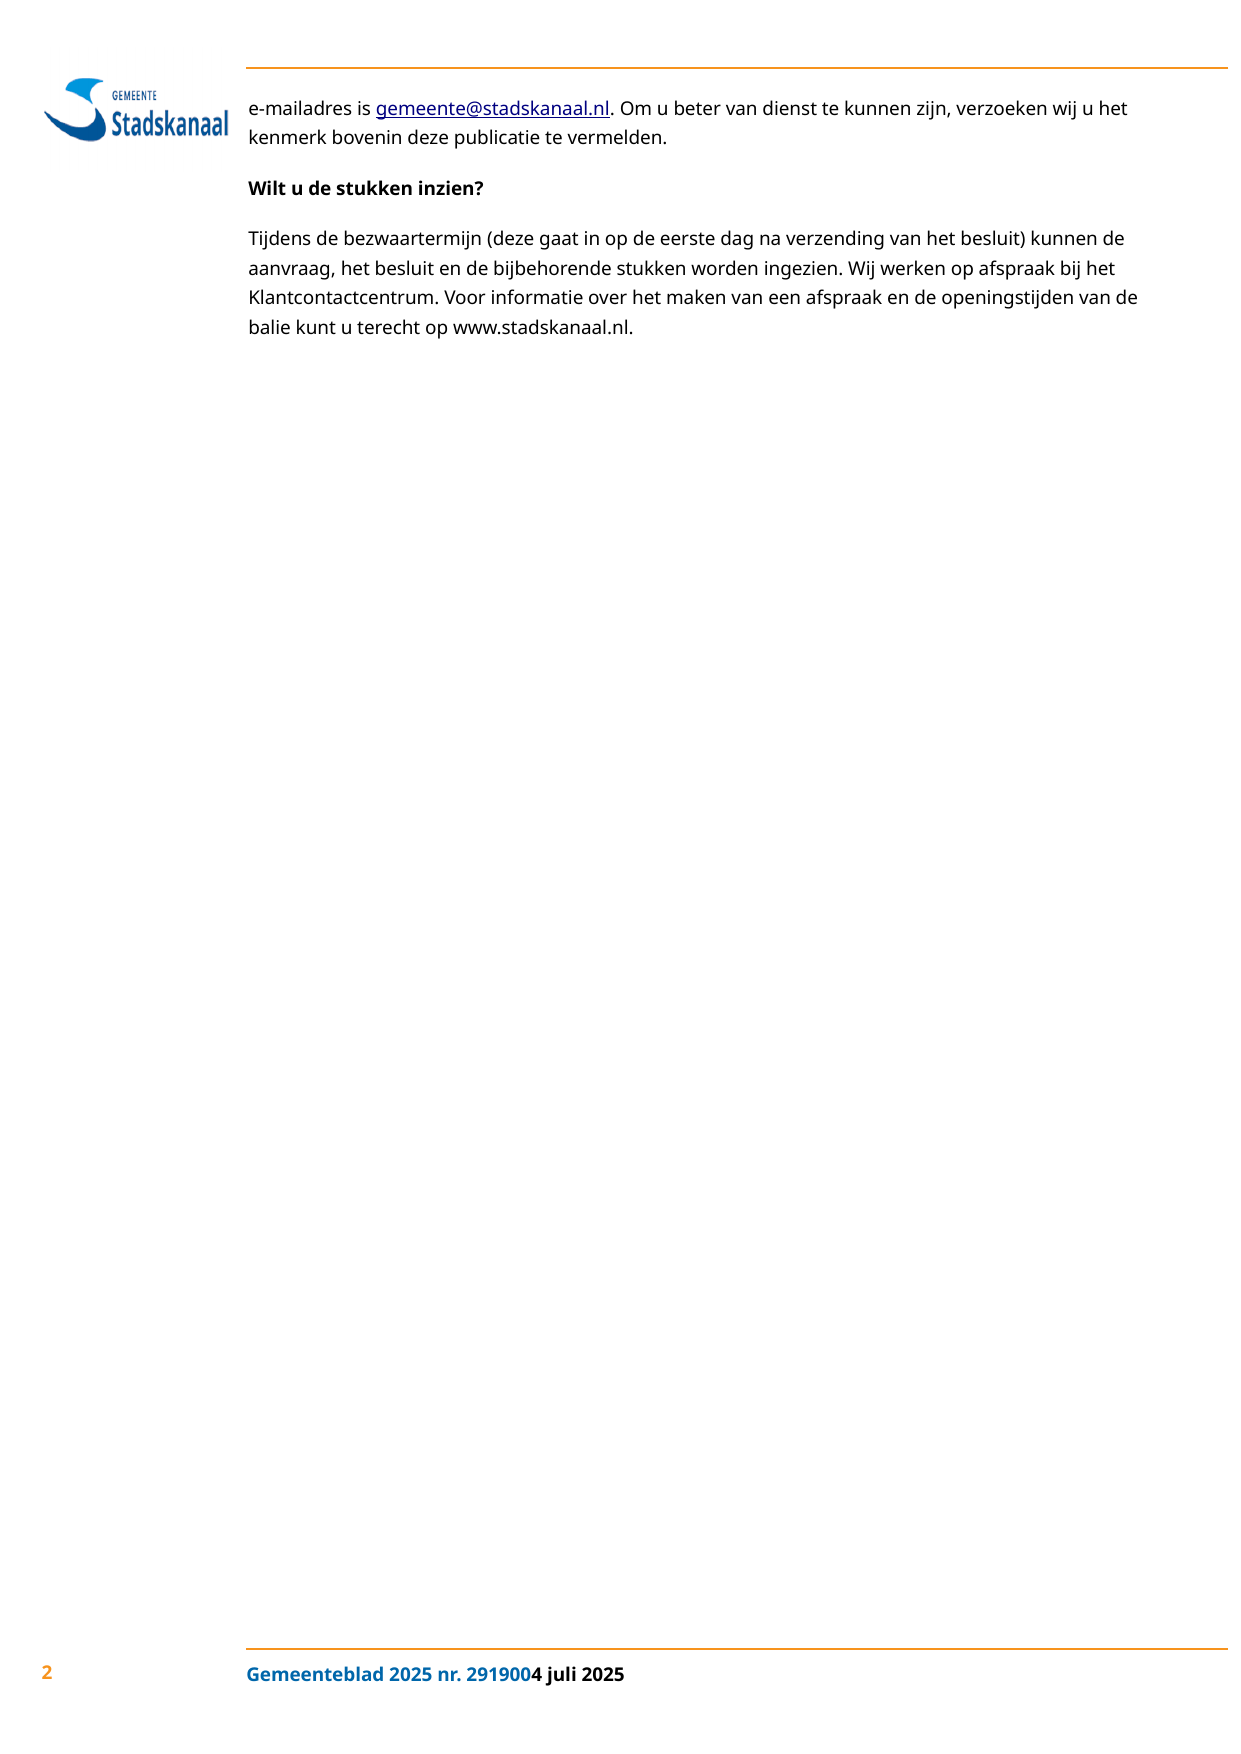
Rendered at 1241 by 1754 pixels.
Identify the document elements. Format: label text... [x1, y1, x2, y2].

text Tijdens de bezwaartermijn (deze gaat in op de eerste dag na verzending van het besluit) kunnen de aanvraag, het besluit en de bijbehorende stukken worden ingezien. Wij werken op afspraak bij het Klantcontactcentrum. Voor informatie over het maken van een afspraak en de openingstijden van de balie kunt u terecht op www.stadskanaal.nl. [248, 225, 1152, 340]
text Wilt u de stukken inzien? [248, 175, 1152, 201]
text e‑mailadres is gemeente@stadskanaal.nl. Om u beter van dienst te kunnen zijn, verzoeken wij u het kenmerk bovenin deze publicatie te vermelden. [248, 95, 1152, 150]
picture [41, 47, 231, 172]
